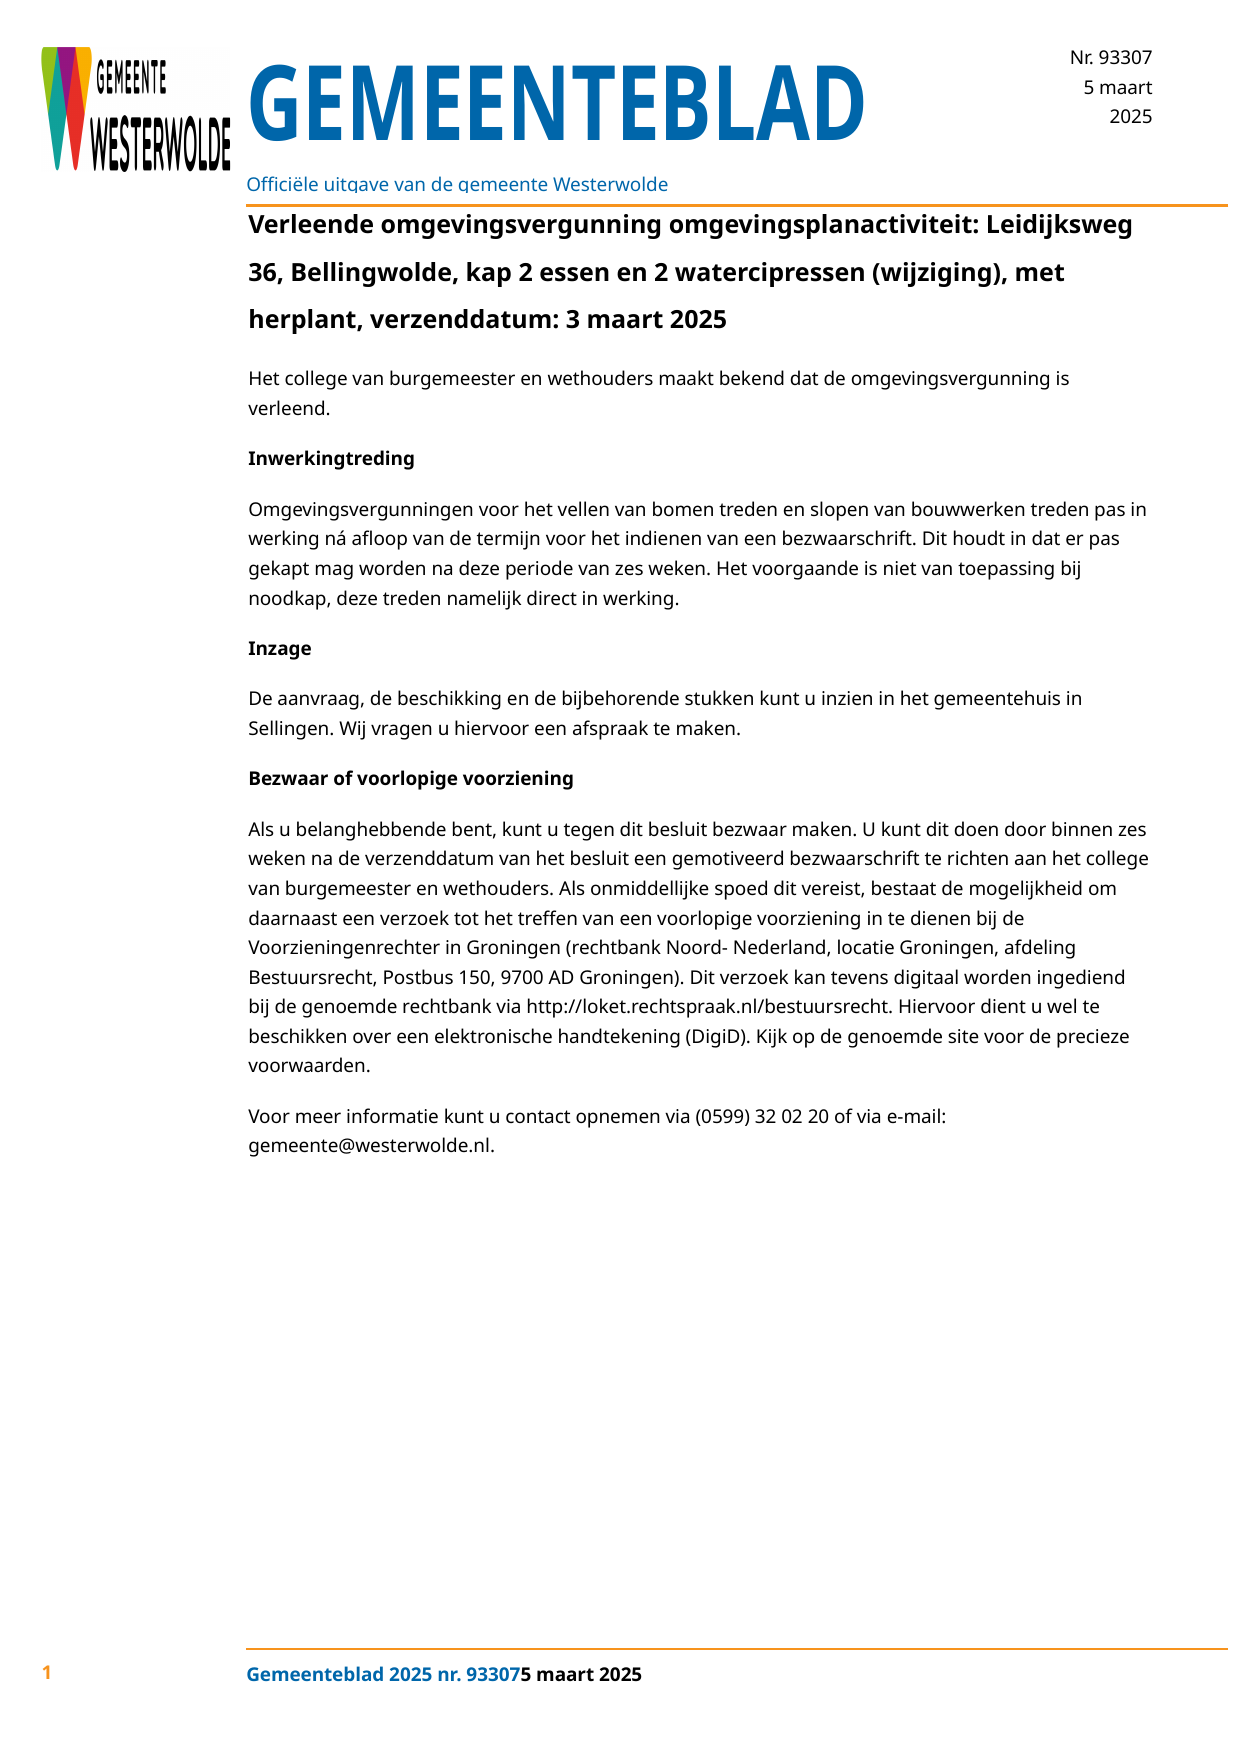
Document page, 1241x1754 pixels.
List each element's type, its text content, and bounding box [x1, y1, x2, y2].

text Verleende omgevingsvergunning omgevingsplanactiviteit: Leidijksweg 36, Bellingwolde, kap 2 essen en 2 watercipressen (wijziging), met herplant, verzenddatum: 3 maart 2025 [248, 207, 1152, 336]
text Het college van burgemeester en wethouders maakt bekend dat de omgevingsvergunning is verleend. [248, 366, 1152, 421]
text Voor meer informatie kunt u contact opnemen via (0599) 32 02 20 of via e-mail: gemeente@westerwolde.nl. [248, 1103, 1152, 1158]
text De aanvraag, de beschikking en de bijbehorende stukken kunt u inzien in het gemeentehuis in Sellingen. Wij vragen u hiervoor een afspraak te maken. [248, 686, 1152, 741]
text Omgevingsvergunningen voor het vellen van bomen treden en slopen van bouwwerken treden pas in werking ná afloop van de termijn voor het indienen van een bezwaarschrift. Dit houdt in dat er pas gekapt mag worden na deze periode van zes weken. Het voorgaande is niet van toepassing bij noodkap, deze treden namelijk direct in werking. [248, 496, 1152, 610]
text Inwerkingtreding [248, 446, 1152, 471]
picture [41, 47, 231, 172]
text Inzage [248, 635, 1152, 661]
text Als u belanghebbende bent, kunt u tegen dit besluit bezwaar maken. U kunt dit doen door binnen zes weken na de verzenddatum van het besluit een gemotiveerd bezwaarschrift te richten aan het college van burgemeester en wethouders. Als onmiddellijke spoed dit vereist, bestaat de mogelijkheid om daarnaast een verzoek tot het treffen van een voorlopige voorziening in te dienen bij de Voorzieningenrechter in Groningen (rechtbank Noord- Nederland, locatie Groningen, afdeling Bestuursrecht, Postbus 150, 9700 AD Groningen). Dit verzoek kan tevens digitaal worden ingediend bij de genoemde rechtbank via http://loket.rechtspraak.nl/bestuursrecht. Hiervoor dient u wel te beschikken over een elektronische handtekening (DigiD). Kijk op de genoemde site voor de precieze voorwaarden. [248, 816, 1152, 1078]
text Bezwaar of voorlopige voorziening [248, 766, 1152, 791]
